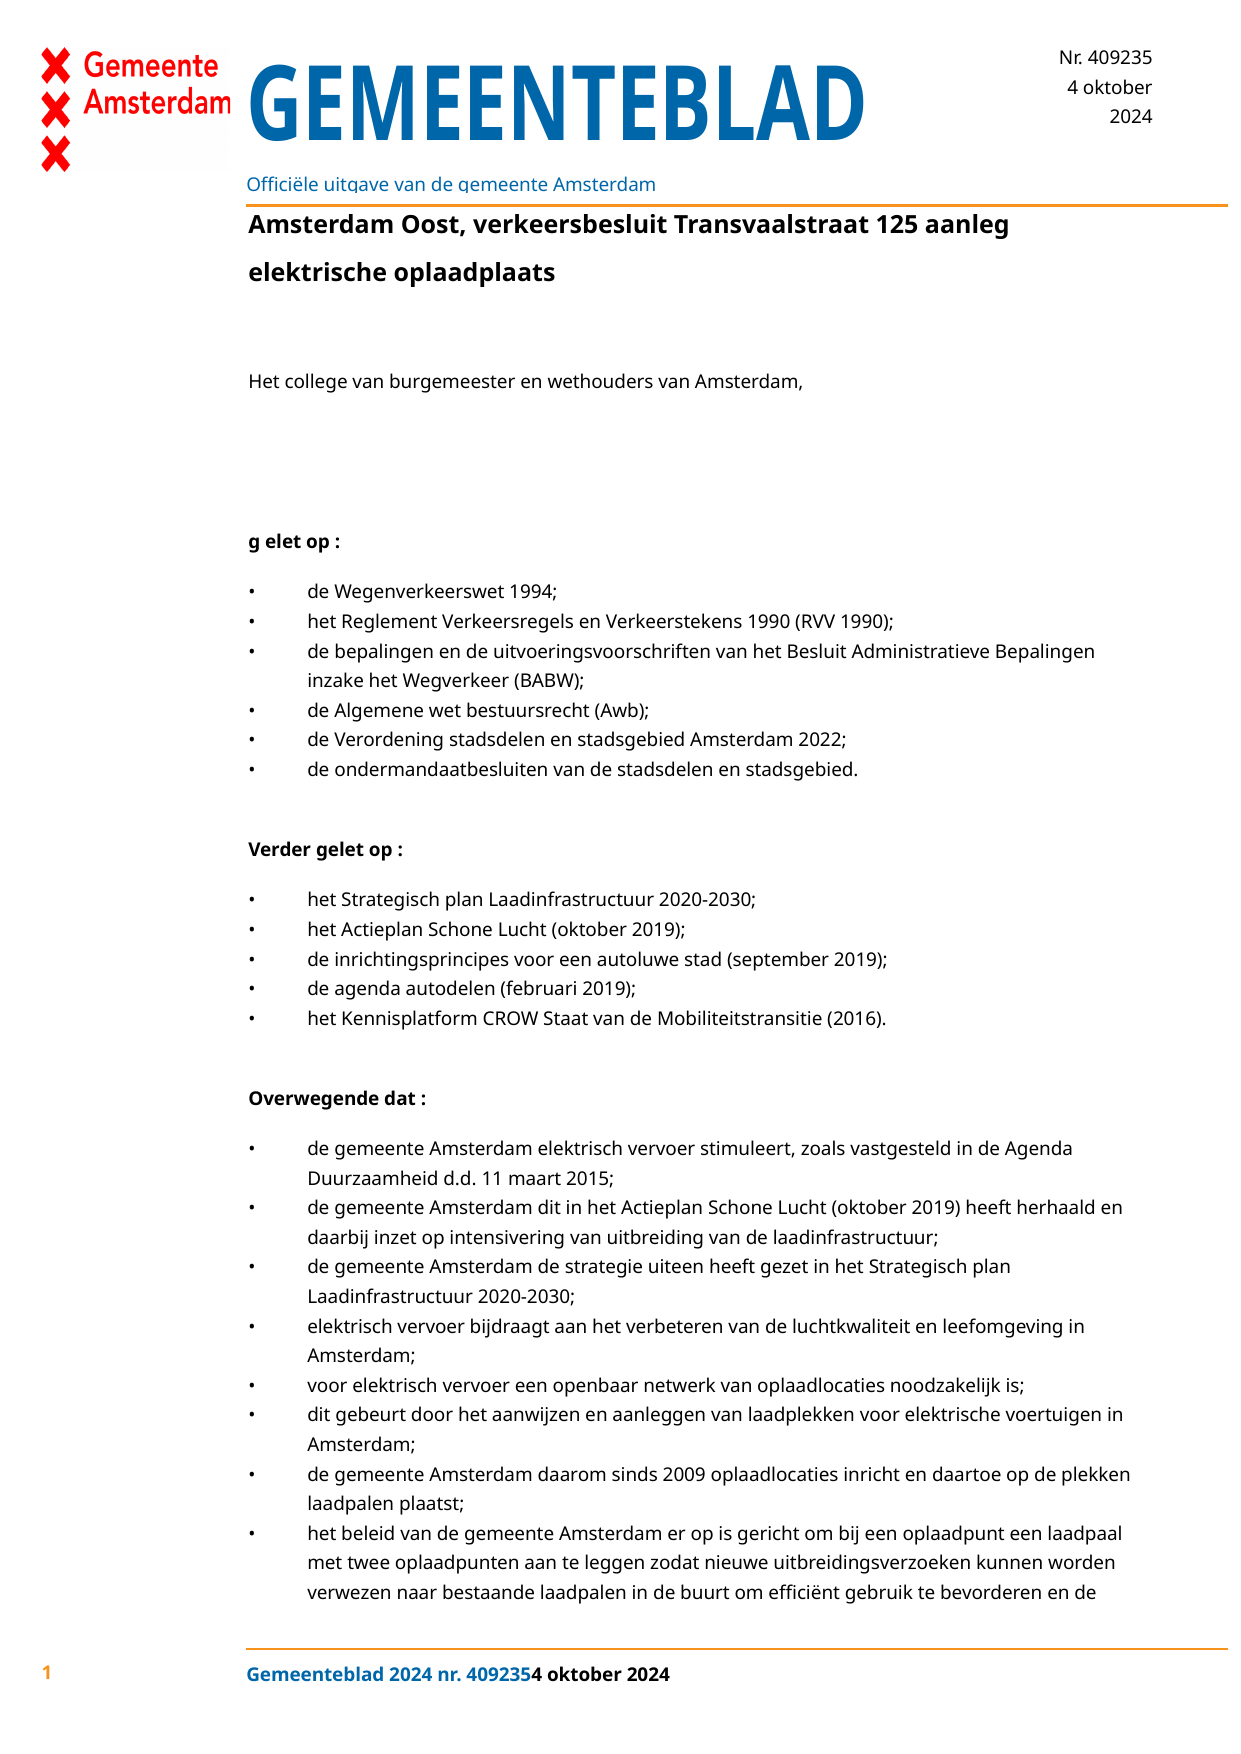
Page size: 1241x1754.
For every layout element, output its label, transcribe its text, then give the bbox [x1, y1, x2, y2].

list dit gebeurt door het aanwijzen en aanleggen van laadplekken voor elektrische voertuigen in Amsterdam; [248, 1402, 1152, 1457]
list de Wegenverkeerswet 1994; [248, 579, 1152, 604]
list de inrichtingsprincipes voor een autoluwe stad (september 2019); [248, 946, 1152, 971]
list de gemeente Amsterdam elektrisch vervoer stimuleert, zoals vastgesteld in de Agenda Duurzaamheid d.d. 11 maart 2015; [248, 1135, 1152, 1191]
list voor elektrisch vervoer een openbaar netwerk van oplaadlocaties noodzakelijk is; [248, 1372, 1152, 1398]
text Het college van burgemeester en wethouders van Amsterdam, [248, 368, 1152, 394]
list de gemeente Amsterdam daarom sinds 2009 oplaadlocaties inricht en daartoe op de plekken laadpalen plaatst; [248, 1461, 1152, 1516]
list het Strategisch plan Laadinfrastructuur 2020-2030; [248, 887, 1152, 912]
list de bepalingen en de uitvoeringsvoorschriften van het Besluit Administratieve Bepalingen inzake het Wegverkeer (BABW); [248, 638, 1152, 693]
list het beleid van de gemeente Amsterdam er op is gericht om bij een oplaadpunt een laadpaal met twee oplaadpunten aan te leggen zodat nieuwe uitbreidingsverzoeken kunnen worden verwezen naar bestaande laadpalen in de buurt om efficiënt gebruik te bevorderen en de [248, 1520, 1152, 1605]
list het Actieplan Schone Lucht (oktober 2019); [248, 916, 1152, 942]
list het Kennisplatform CROW Staat van de Mobiliteitstransitie (2016). [248, 1005, 1152, 1031]
list het Reglement Verkeersregels en Verkeerstekens 1990 (RVV 1990); [248, 608, 1152, 634]
text Verder gelet op : [248, 836, 1152, 862]
text g elet op : [248, 528, 1152, 554]
picture [41, 47, 231, 172]
text Amsterdam Oost, verkeersbesluit Transvaalstraat 125 aanleg elektrische oplaadplaats [248, 207, 1152, 288]
text Overwegende dat : [248, 1085, 1152, 1111]
list de gemeente Amsterdam de strategie uiteen heeft gezet in het Strategisch plan Laadinfrastructuur 2020-2030; [248, 1254, 1152, 1309]
list de Algemene wet bestuursrecht (Awb); [248, 697, 1152, 723]
list de Verordening stadsdelen en stadsgebied Amsterdam 2022; [248, 727, 1152, 752]
list de ondermandaatbesluiten van de stadsdelen en stadsgebied. [248, 756, 1152, 782]
list elektrisch vervoer bijdraagt aan het verbeteren van de luchtkwaliteit en leefomgeving in Amsterdam; [248, 1313, 1152, 1368]
list de agenda autodelen (februari 2019); [248, 975, 1152, 1001]
list de gemeente Amsterdam dit in het Actieplan Schone Lucht (oktober 2019) heeft herhaald en daarbij inzet op intensivering van uitbreiding van de laadinfrastructuur; [248, 1194, 1152, 1250]
